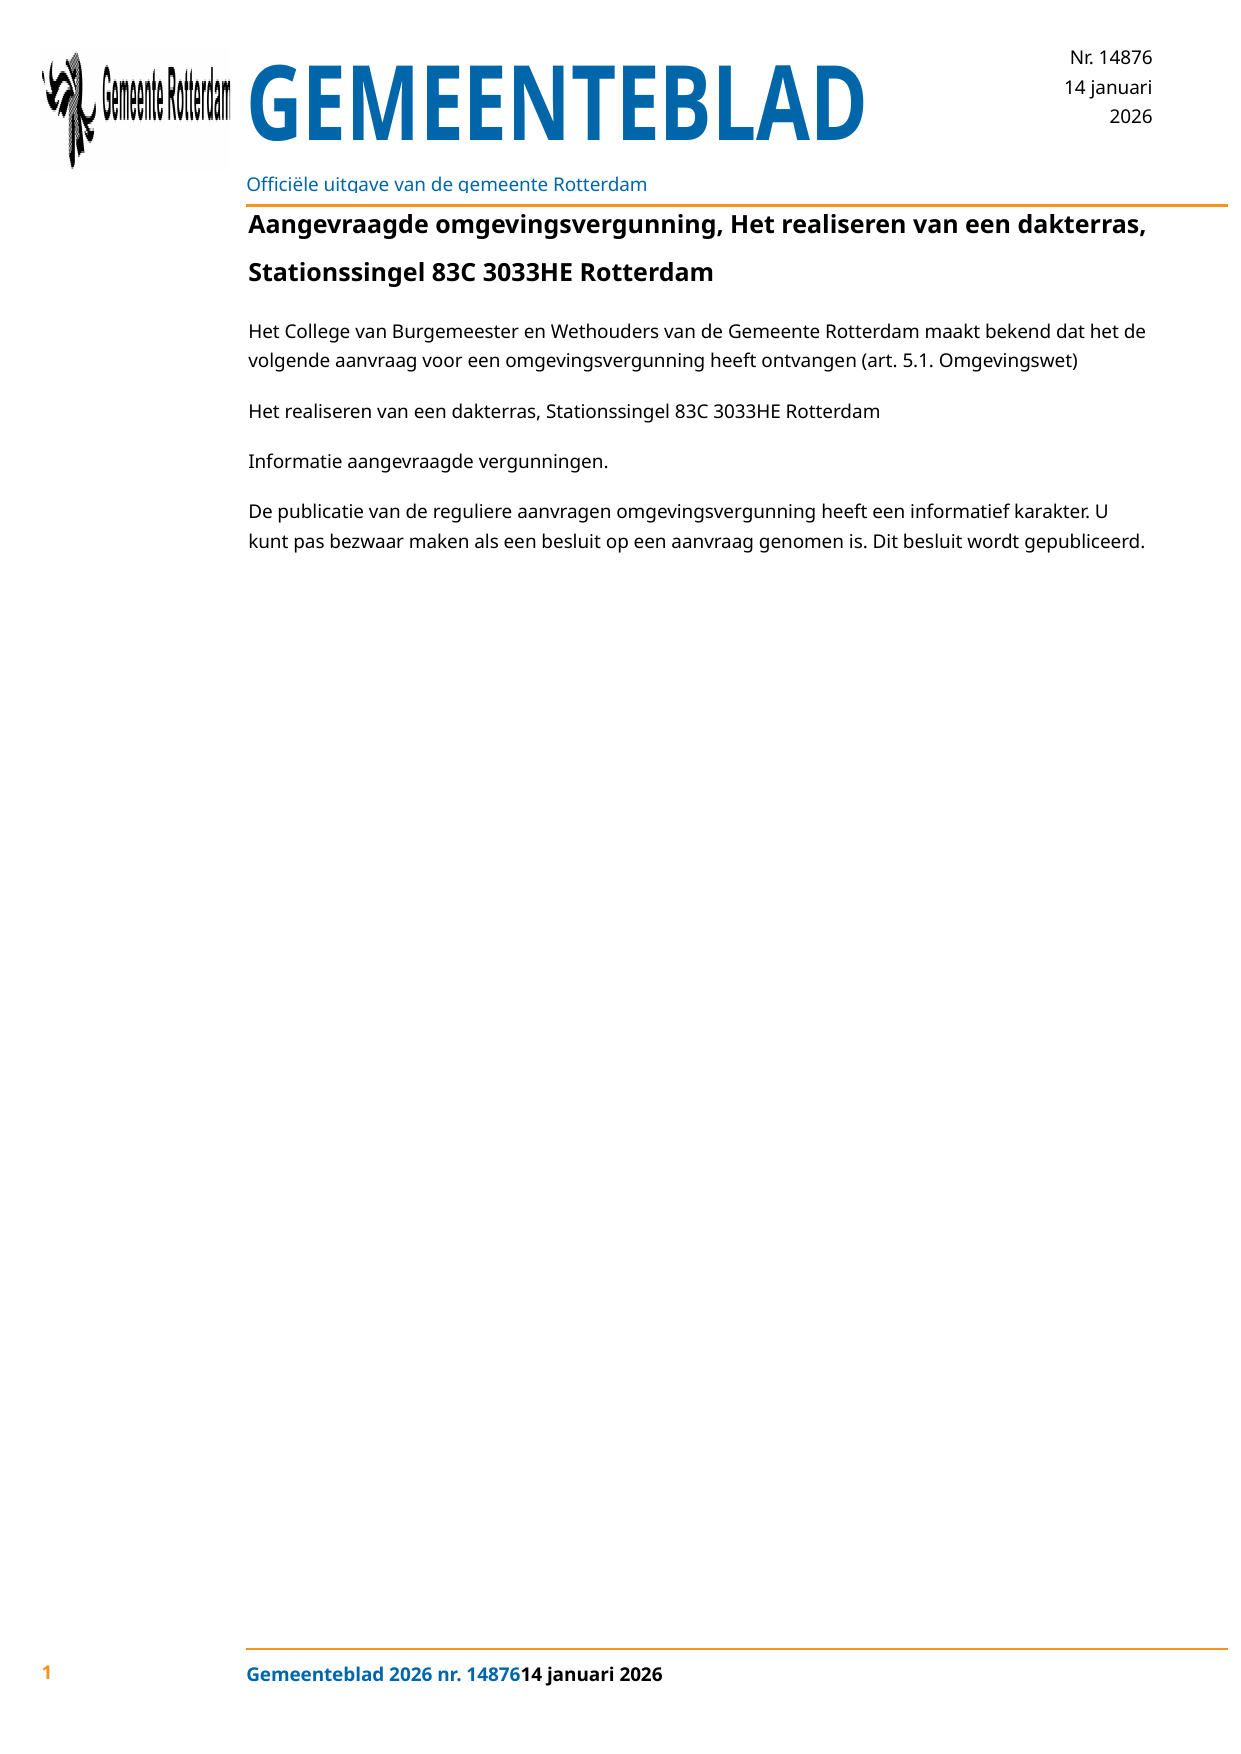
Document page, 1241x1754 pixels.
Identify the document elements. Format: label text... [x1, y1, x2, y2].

text Informatie aangevraagde vergunningen. [248, 448, 1152, 474]
text De publicatie van de reguliere aanvragen omgevingsvergunning heeft een informatief karakter. U kunt pas bezwaar maken als een besluit op een aanvraag genomen is. Dit besluit wordt gepubliceerd. [248, 499, 1152, 554]
text Het realiseren van een dakterras, Stationssingel 83C 3033HE Rotterdam [248, 398, 1152, 424]
text Het College van Burgemeester en Wethouders van de Gemeente Rotterdam maakt bekend dat het de volgende aanvraag voor een omgevingsvergunning heeft ontvangen (art. 5.1. Omgevingswet) [248, 318, 1152, 373]
text Aangevraagde omgevingsvergunning, Het realiseren van een dakterras, Stationssingel 83C 3033HE Rotterdam [248, 207, 1152, 288]
picture [41, 47, 231, 172]
